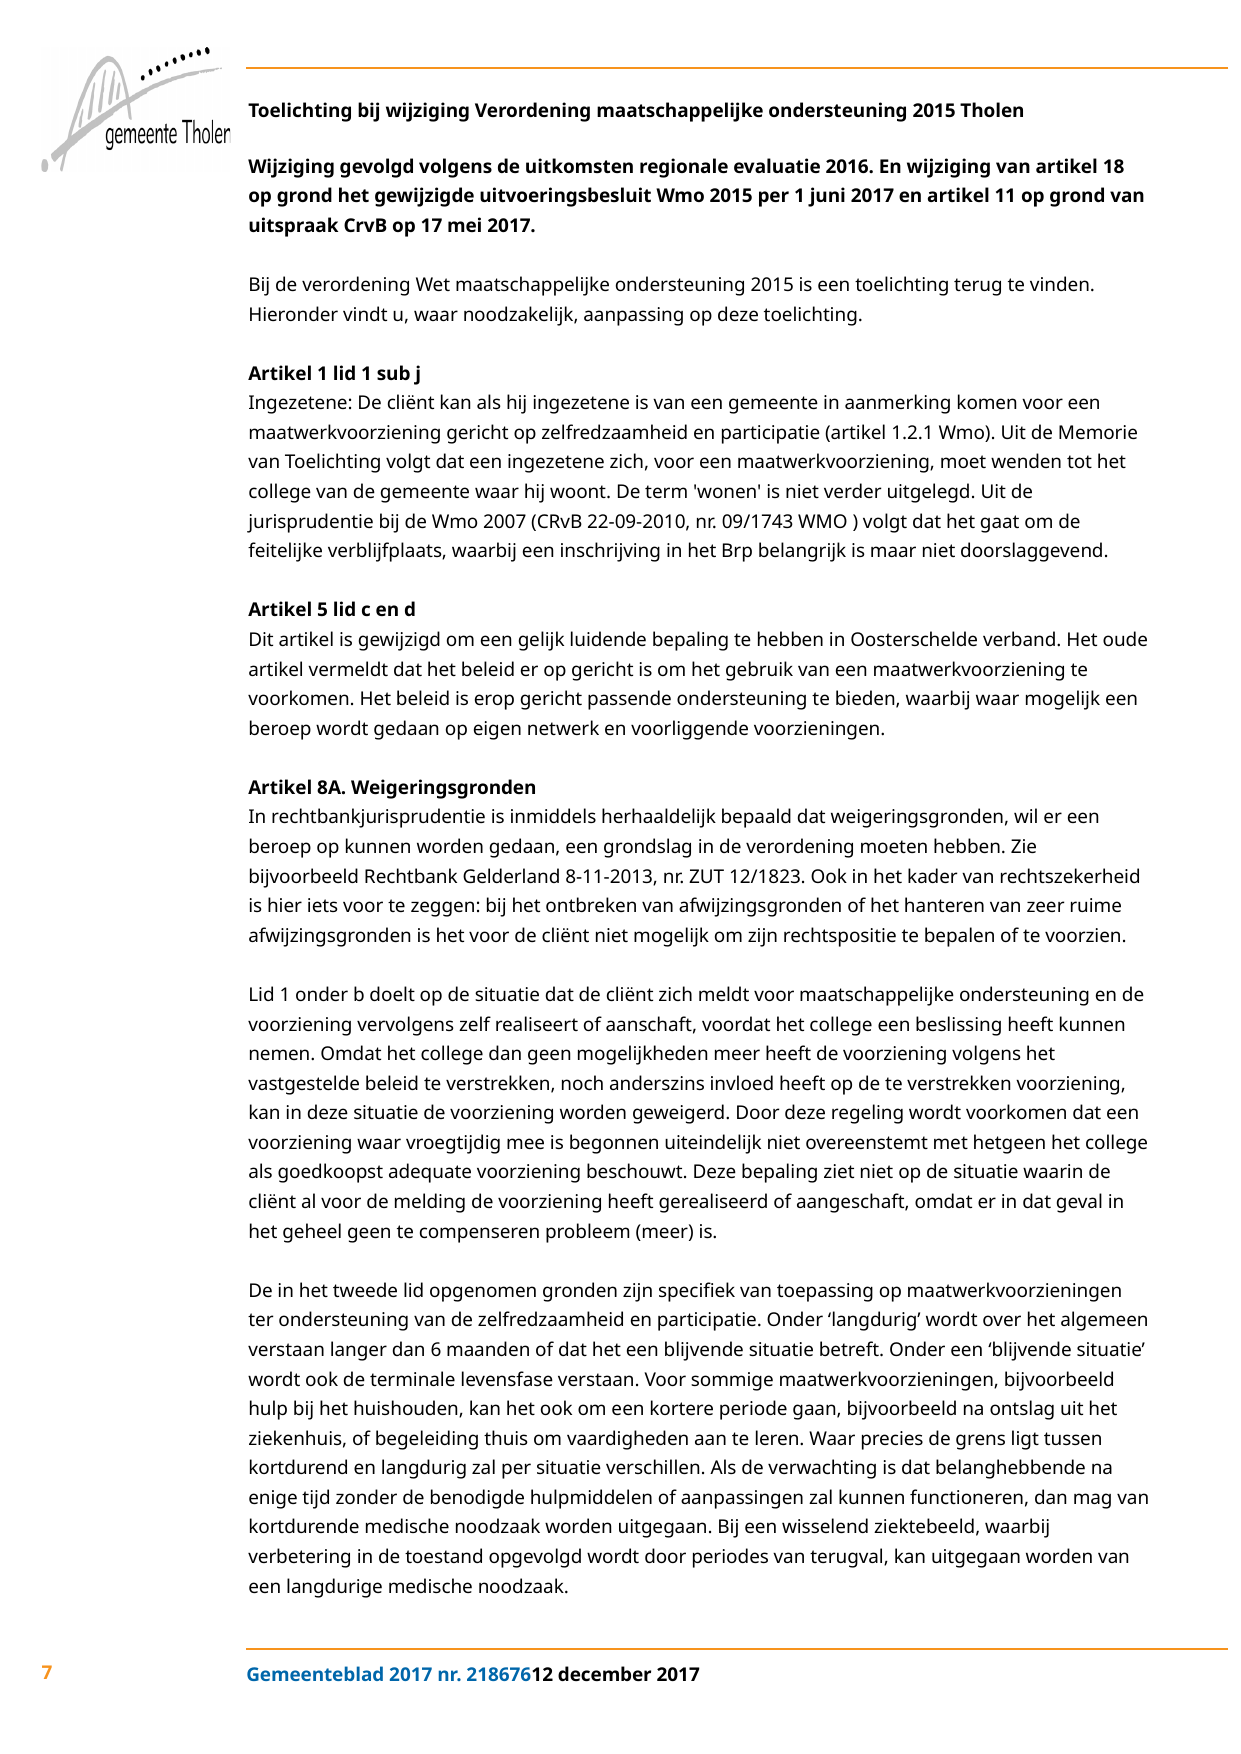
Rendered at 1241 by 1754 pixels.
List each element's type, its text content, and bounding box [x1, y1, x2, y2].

text Lid 1 onder b doelt op de situatie dat de cliënt zich meldt voor maatschappelijke ondersteuning en de voorziening vervolgens zelf realiseert of aanschaft, voordat het college een beslissing heeft kunnen nemen. Omdat het college dan geen mogelijkheden meer heeft de voorziening volgens het vastgestelde beleid te verstrekken, noch anderszins invloed heeft op de te verstrekken voorziening, kan in deze situatie de voorziening worden geweigerd. Door deze regeling wordt voorkomen dat een voorziening waar vroegtijdig mee is begonnen uiteindelijk niet overeenstemt met hetgeen het college als goedkoopst adequate voorziening beschouwt. Deze bepaling ziet niet op de situatie waarin de cliënt al voor de melding de voorziening heeft gerealiseerd of aangeschaft, omdat er in dat geval in het geheel geen te compenseren probleem (meer) is. [248, 981, 1152, 1244]
text De in het tweede lid opgenomen gronden zijn specifiek van toepassing op maatwerkvoorzieningen ter ondersteuning van de zelfredzaamheid en participatie. Onder ‘langdurig’ wordt over het algemeen verstaan langer dan 6 maanden of dat het een blijvende situatie betreft. Onder een ‘blijvende situatie’ wordt ook de terminale levensfase verstaan. Voor sommige maatwerkvoorzieningen, bijvoorbeeld hulp bij het huishouden, kan het ook om een kortere periode gaan, bijvoorbeeld na ontslag uit het ziekenhuis, of begeleiding thuis om vaardigheden aan te leren. Waar precies de grens ligt tussen kortdurend en langdurig zal per situatie verschillen. Als de verwachting is dat belanghebbende na enige tijd zonder de benodigde hulpmiddelen of aanpassingen zal kunnen functioneren, dan mag van kortdurende medische noodzaak worden uitgegaan. Bij een wisselend ziektebeeld, waarbij verbetering in de toestand opgevolgd wordt door periodes van terugval, kan uitgegaan worden van een langdurige medische noodzaak. [248, 1277, 1152, 1599]
text Artikel 1 lid 1 sub j [248, 360, 1152, 386]
text In rechtbankjurisprudentie is inmiddels herhaaldelijk bepaald dat weigeringsgronden, wil er een beroep op kunnen worden gedaan, een grondslag in de verordening moeten hebben. Zie bijvoorbeeld Rechtbank Gelderland 8‐11‐2013, nr. ZUT 12/1823. Ook in het kader van rechtszekerheid is hier iets voor te zeggen: bij het ontbreken van afwijzingsgronden of het hanteren van zeer ruime afwijzingsgronden is het voor de cliënt niet mogelijk om zijn rechtspositie te bepalen of te voorzien. [248, 804, 1152, 948]
text Artikel 5 lid c en d [248, 597, 1152, 622]
text Toelichting bij wijziging Verordening maatschappelijke ondersteuning 2015 Tholen [248, 95, 1152, 123]
text Wijziging gevolgd volgens de uitkomsten regionale evaluatie 2016. En wijziging van artikel 18 op grond het gewijzigde uitvoeringsbesluit Wmo 2015 per 1 juni 2017 en artikel 11 op grond van uitspraak CrvB op 17 mei 2017. [248, 153, 1152, 238]
text Ingezetene: De cliënt kan als hij ingezetene is van een gemeente in aanmerking komen voor een maatwerkvoorziening gericht op zelfredzaamheid en participatie (artikel 1.2.1 Wmo). Uit de Memorie van Toelichting volgt dat een ingezetene zich, voor een maatwerkvoorziening, moet wenden tot het college van de gemeente waar hij woont. De term 'wonen' is niet verder uitgelegd. Uit de jurisprudentie bij de Wmo 2007 (CRvB 22‐09‐2010, nr. 09/1743 WMO ) volgt dat het gaat om de feitelijke verblijfplaats, waarbij een inschrijving in het Brp belangrijk is maar niet doorslaggevend. [248, 389, 1152, 563]
text Artikel 8A. Weigeringsgronden [248, 774, 1152, 800]
text Bij de verordening Wet maatschappelijke ondersteuning 2015 is een toelichting terug te vinden. Hieronder vindt u, waar noodzakelijk, aanpassing op deze toelichting. [248, 271, 1152, 327]
picture [41, 47, 231, 172]
text Dit artikel is gewijzigd om een gelijk luidende bepaling te hebben in Oosterschelde verband. Het oude artikel vermeldt dat het beleid er op gericht is om het gebruik van een maatwerkvoorziening te voorkomen. Het beleid is erop gericht passende ondersteuning te bieden, waarbij waar mogelijk een beroep wordt gedaan op eigen netwerk en voorliggende voorzieningen. [248, 626, 1152, 741]
